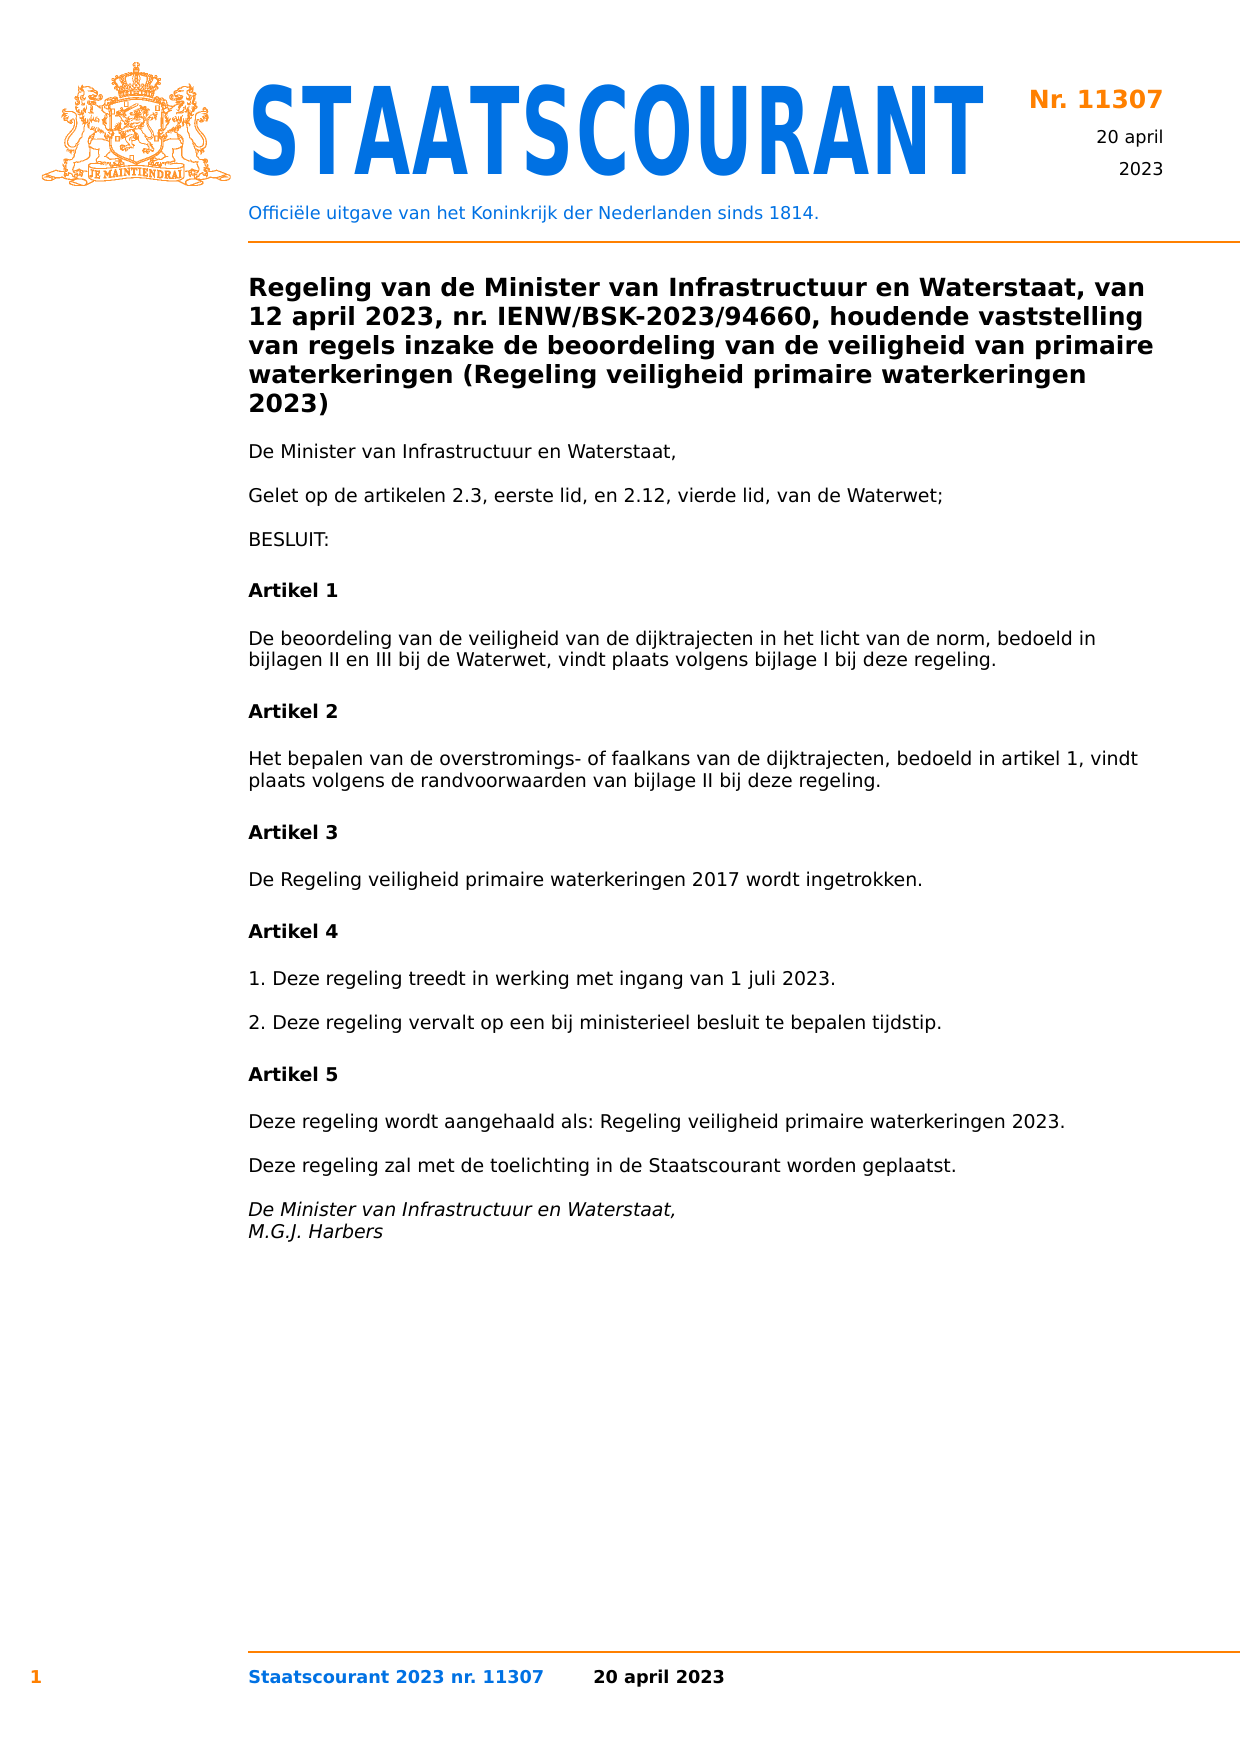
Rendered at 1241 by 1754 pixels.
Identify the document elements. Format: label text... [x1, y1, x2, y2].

subtitle Artikel 4 [248, 921, 1163, 943]
text Deze regeling zal met de toelichting in de Staatscourant worden geplaatst. [248, 1155, 1163, 1177]
subtitle Artikel 1 [248, 580, 1163, 602]
text De beoordeling van de veiligheid van de dijktrajecten in het licht van de norm, bedoeld in bijlagen II en III bij de Waterwet, vindt plaats volgens bijlage I bij deze regeling. [248, 627, 1163, 671]
text Deze regeling wordt aangehaald als: Regeling veiligheid primaire waterkeringen 2023. [248, 1111, 1163, 1133]
text De Regeling veiligheid primaire waterkeringen 2017 wordt ingetrokken. [248, 869, 1163, 891]
text Gelet op de artikelen 2.3, eerste lid, en 2.12, vierde lid, van de Waterwet; [248, 484, 1163, 507]
table_cell Officiële uitgave van het Koninkrijk der Nederlanden sinds 1814. [248, 203, 1240, 241]
table_header Nr. 11307 [998, 62, 1240, 121]
table_cell 20 april [998, 121, 1240, 153]
picture [41, 62, 231, 186]
subtitle Artikel 3 [248, 822, 1163, 844]
subtitle Artikel 2 [248, 701, 1163, 723]
text BESLUIT: [248, 528, 1163, 550]
table_header [25, 62, 248, 241]
text De Minister van Infrastructuur en Waterstaat, [248, 441, 1163, 463]
text 2. Deze regeling vervalt op een bij ministerieel besluit te bepalen tijdstip. [248, 1012, 1163, 1034]
table_cell 2023 [998, 153, 1240, 203]
subtitle Artikel 5 [248, 1064, 1163, 1086]
text 1. Deze regeling treedt in werking met ingang van 1 juli 2023. [248, 968, 1163, 990]
text De Minister van Infrastructuur en Waterstaat, M.G.J. Harbers [248, 1199, 1163, 1243]
table_header STAATSCOURANT [248, 62, 998, 203]
subtitle Regeling van de Minister van Infrastructuur en Waterstaat, van 12 april 2023, nr. IENW/BSK-2023/94660, houdende vaststelling van regels inzake de beoordeling van de veiligheid van primaire waterkeringen (Regeling veiligheid primaire waterkeringen 2023) [248, 273, 1163, 419]
text Het bepalen van de overstromings- of faalkans van de dijktrajecten, bedoeld in artikel 1, vindt plaats volgens de randvoorwaarden van bijlage II bij deze regeling. [248, 748, 1163, 792]
